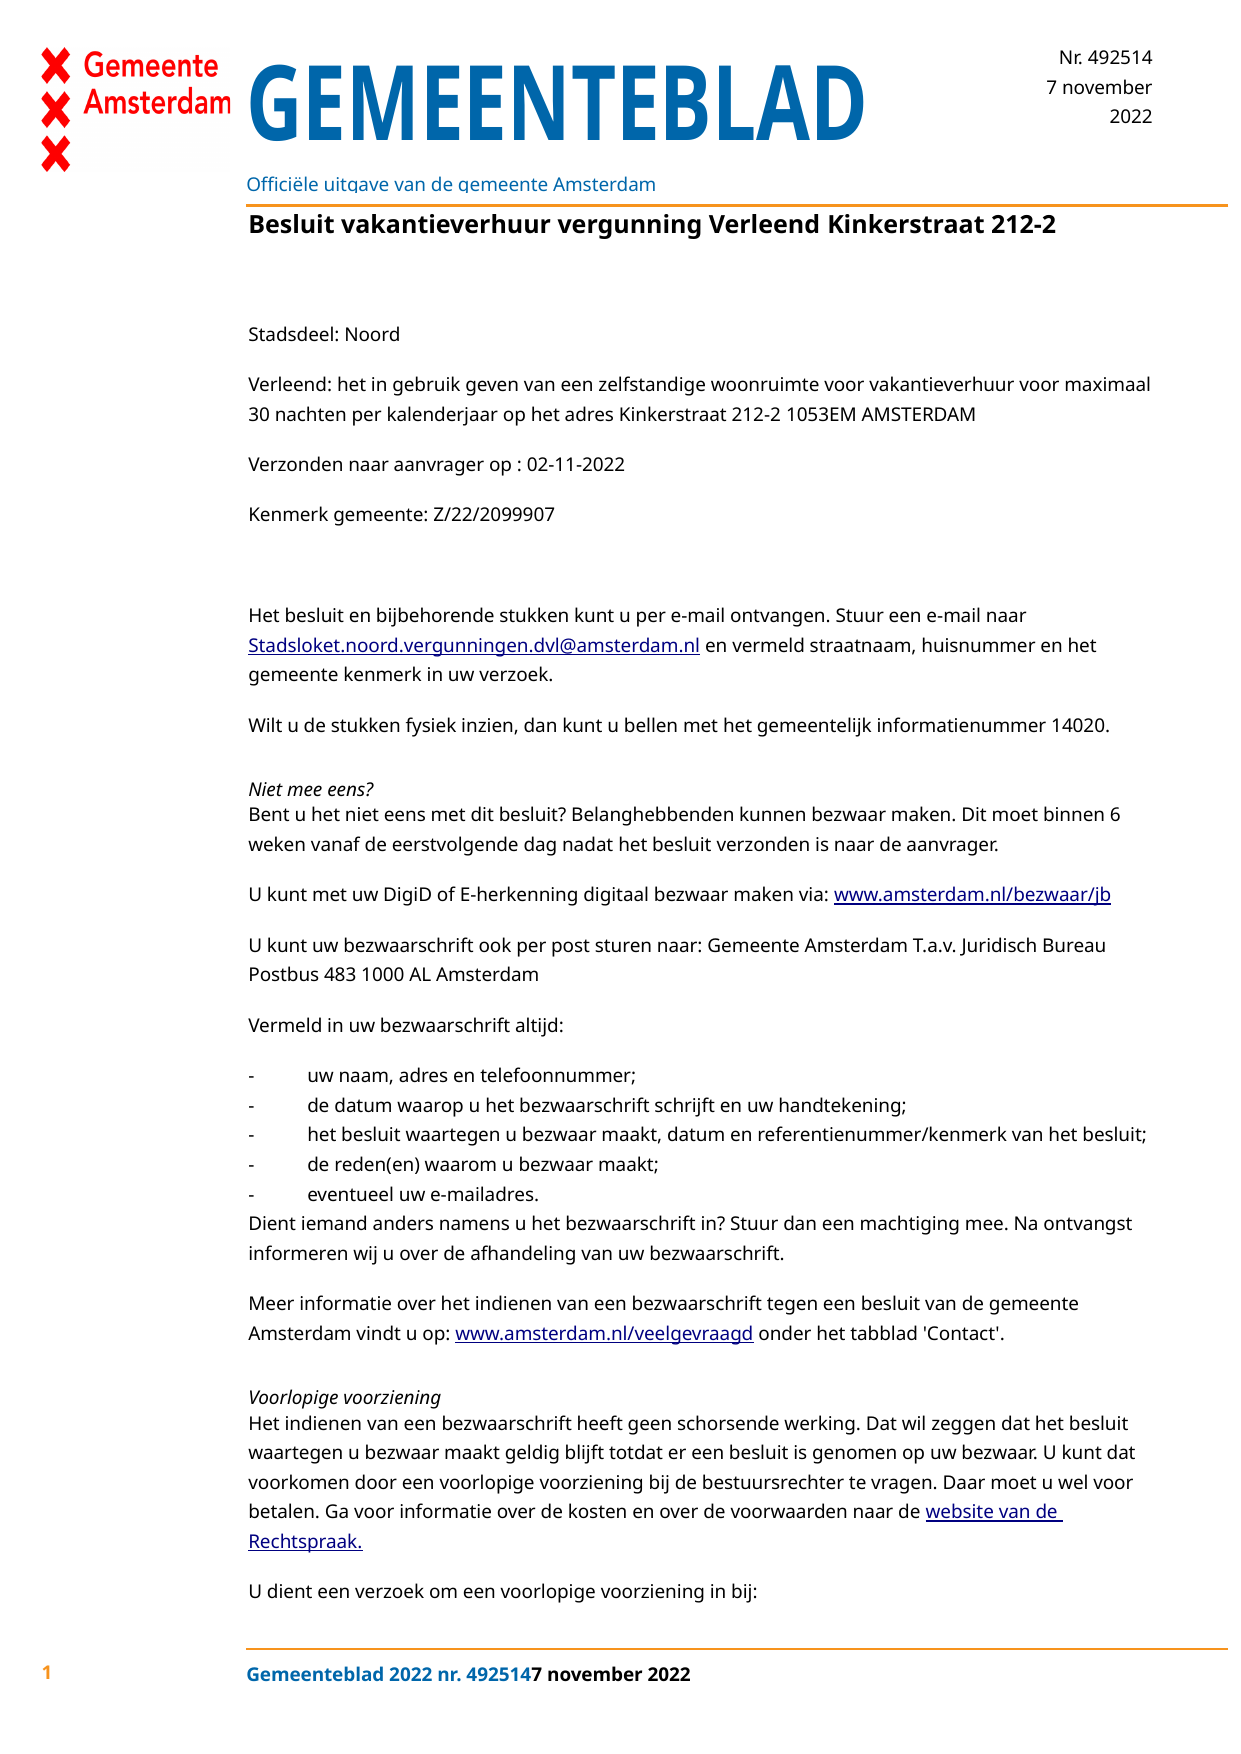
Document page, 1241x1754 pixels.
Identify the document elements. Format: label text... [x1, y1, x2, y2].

text Voorlopige voorziening [248, 1384, 1152, 1410]
text U kunt uw bezwaarschrift ook per post sturen naar: Gemeente Amsterdam T.a.v. Juridisch Bureau Postbus 483 1000 AL Amsterdam [248, 932, 1152, 987]
text Bent u het niet eens met dit besluit? Belanghebbenden kunnen bezwaar maken. Dit moet binnen 6 weken vanaf de eerstvolgende dag nadat het besluit verzonden is naar de aanvrager. [248, 802, 1152, 857]
list de datum waarop u het bezwaarschrift schrijft en uw handtekening; [248, 1092, 1152, 1118]
text U kunt met uw DigiD of E-herkenning digitaal bezwaar maken via: www.amsterdam.nl/bezwaar/jb [248, 882, 1152, 907]
list uw naam, adres en telefoonnummer; [248, 1062, 1152, 1088]
list de reden(en) waarom u bezwaar maakt; [248, 1151, 1152, 1177]
text Het besluit en bijbehorende stukken kunt u per e-mail ontvangen. Stuur een e-mail naar Stadsloket.noord.vergunningen.dvl@amsterdam.nl en vermeld straatnaam, huisnummer en het gemeente kenmerk in uw verzoek. [248, 602, 1152, 687]
text Wilt u de stukken fysiek inzien, dan kunt u bellen met het gemeentelijk informatienummer 14020. [248, 712, 1152, 738]
text Stadsdeel: Noord [248, 321, 1152, 346]
text Meer informatie over het indienen van een bezwaarschrift tegen een besluit van de gemeente Amsterdam vindt u op: www.amsterdam.nl/veelgevraagd onder het tabblad 'Contact'. [248, 1290, 1152, 1346]
text Niet mee eens? [248, 776, 1152, 802]
text Kenmerk gemeente: Z/22/2099907 [248, 502, 1152, 527]
text Besluit vakantieverhuur vergunning Verleend Kinkerstraat 212-2 [248, 207, 1152, 241]
text Vermeld in uw bezwaarschrift altijd: [248, 1012, 1152, 1038]
list eventueel uw e-mailadres. [248, 1181, 1152, 1207]
text U dient een verzoek om een voorlopige voorziening in bij: [248, 1578, 1152, 1604]
text Verzonden naar aanvrager op : 02-11-2022 [248, 451, 1152, 477]
text Verleend: het in gebruik geven van een zelfstandige woonruimte voor vakantieverhuur voor maximaal 30 nachten per kalenderjaar op het adres Kinkerstraat 212-2 1053EM AMSTERDAM [248, 371, 1152, 426]
picture [41, 47, 231, 172]
text Dient iemand anders namens u het bezwaarschrift in? Stuur dan een machtiging mee. Na ontvangst informeren wij u over de afhandeling van uw bezwaarschrift. [248, 1210, 1152, 1266]
list het besluit waartegen u bezwaar maakt, datum en referentienummer/kenmerk van het besluit; [248, 1122, 1152, 1147]
text Het indienen van een bezwaarschrift heeft geen schorsende werking. Dat wil zeggen dat het besluit waartegen u bezwaar maakt geldig blijft totdat er een besluit is genomen op uw bezwaar. U kunt dat voorkomen door een voorlopige voorziening bij de bestuursrechter te vragen. Daar moet u wel voor betalen. Ga voor informatie over de kosten en over de voorwaarden naar de website van de Rechtspraak. [248, 1410, 1152, 1554]
